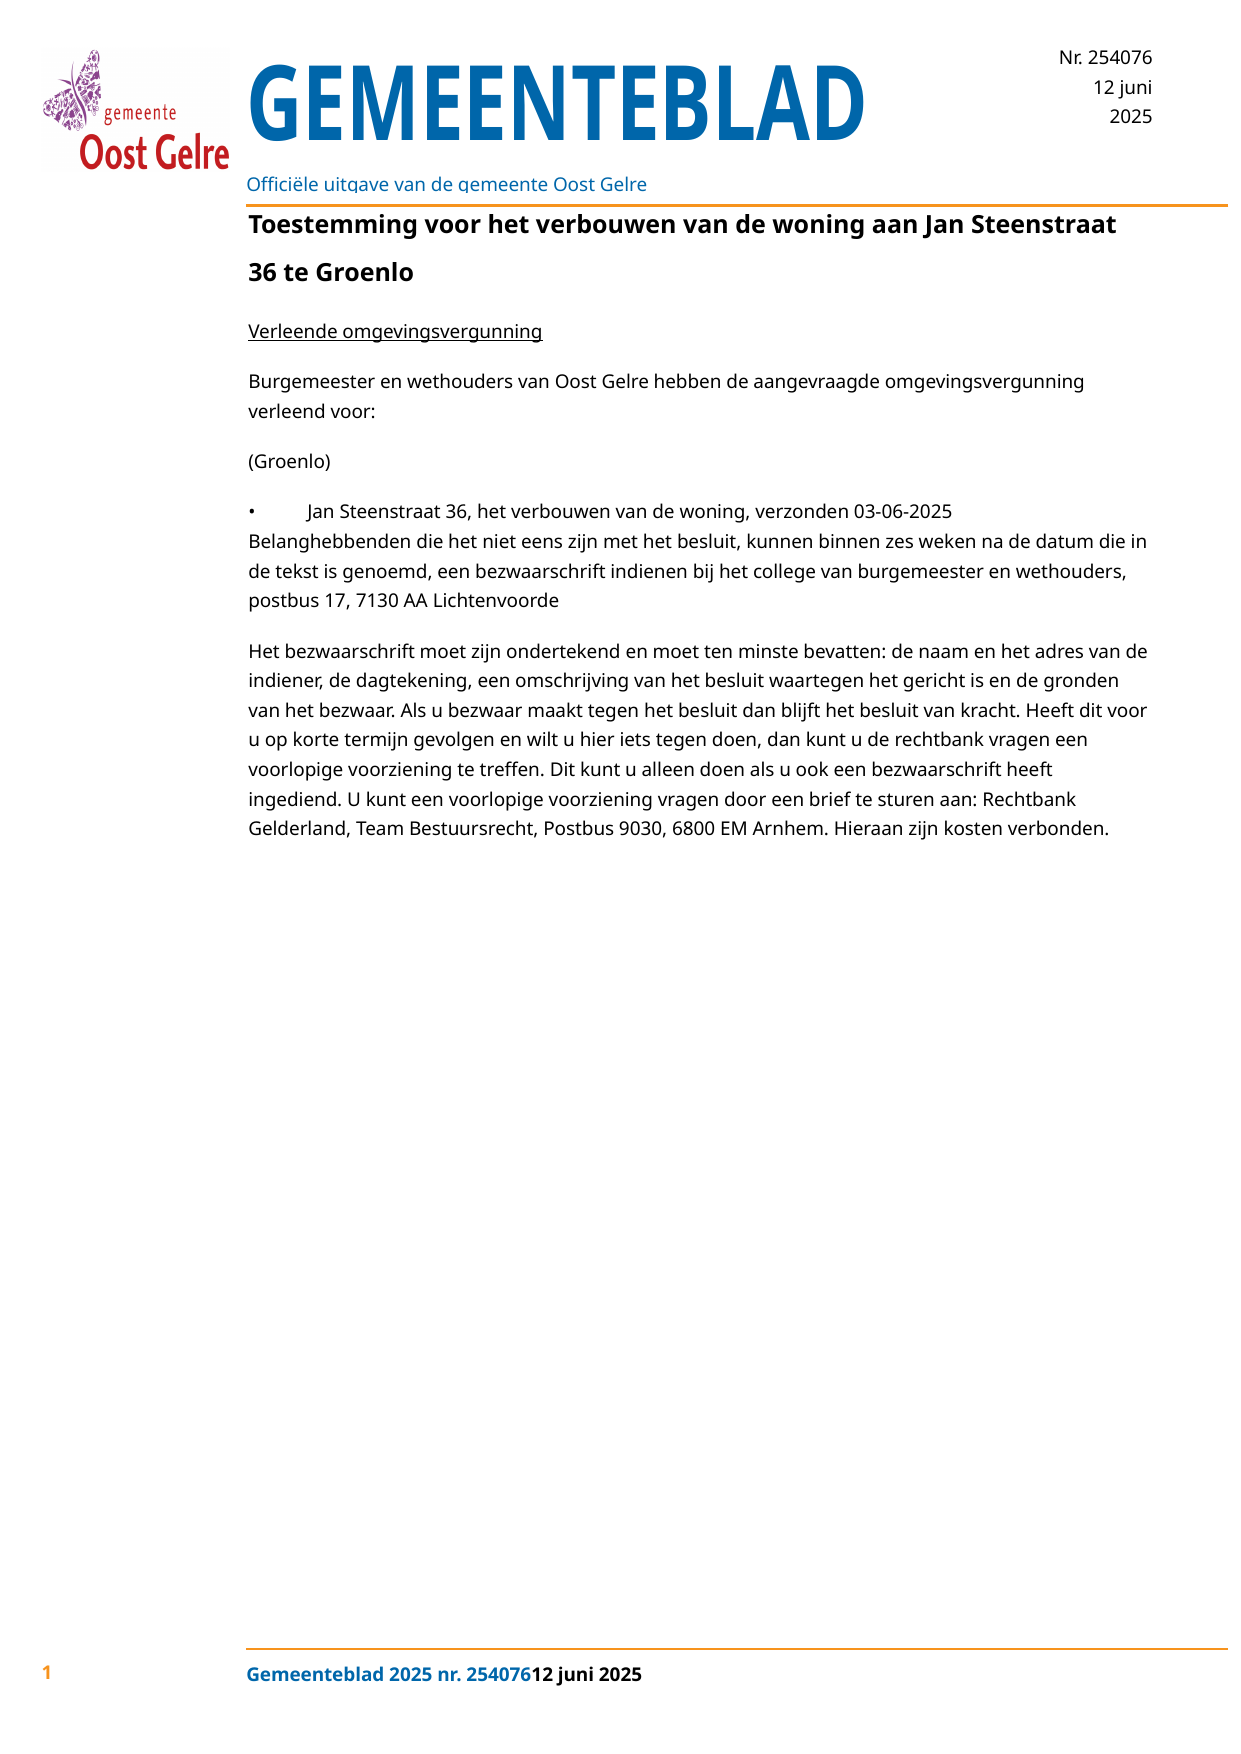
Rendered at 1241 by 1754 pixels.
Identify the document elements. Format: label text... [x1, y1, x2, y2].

text Toestemming voor het verbouwen van de woning aan Jan Steenstraat 36 te Groenlo [248, 207, 1152, 288]
picture [41, 47, 231, 172]
text Burgemeester en wethouders van Oost Gelre hebben de aangevraagde omgevingsvergunning verleend voor: [248, 368, 1152, 424]
text (Groenlo) [248, 448, 1152, 474]
text Verleende omgevingsvergunning [248, 318, 1152, 344]
text Het bezwaarschrift moet zijn ondertekend en moet ten minste bevatten: de naam en het adres van de indiener, de dagtekening, een omschrijving van het besluit waartegen het gericht is en de gronden van het bezwaar. Als u bezwaar maakt tegen het besluit dan blijft het besluit van kracht. Heeft dit voor u op korte termijn gevolgen en wilt u hier iets tegen doen, dan kunt u de rechtbank vragen een voorlopige voorziening te treffen. Dit kunt u alleen doen als u ook een bezwaarschrift heeft ingediend. U kunt een voorlopige voorziening vragen door een brief te sturen aan: Rechtbank Gelderland, Team Bestuursrecht, Postbus 9030, 6800 EM Arnhem. Hieraan zijn kosten verbonden. [248, 638, 1152, 841]
list Jan Steenstraat 36, het verbouwen van de woning, verzonden 03-06-2025 [248, 499, 1152, 524]
text Belanghebbenden die het niet eens zijn met het besluit, kunnen binnen zes weken na de datum die in de tekst is genoemd, een bezwaarschrift indienen bij het college van burgemeester en wethouders, postbus 17, 7130 AA Lichtenvoorde [248, 528, 1152, 613]
